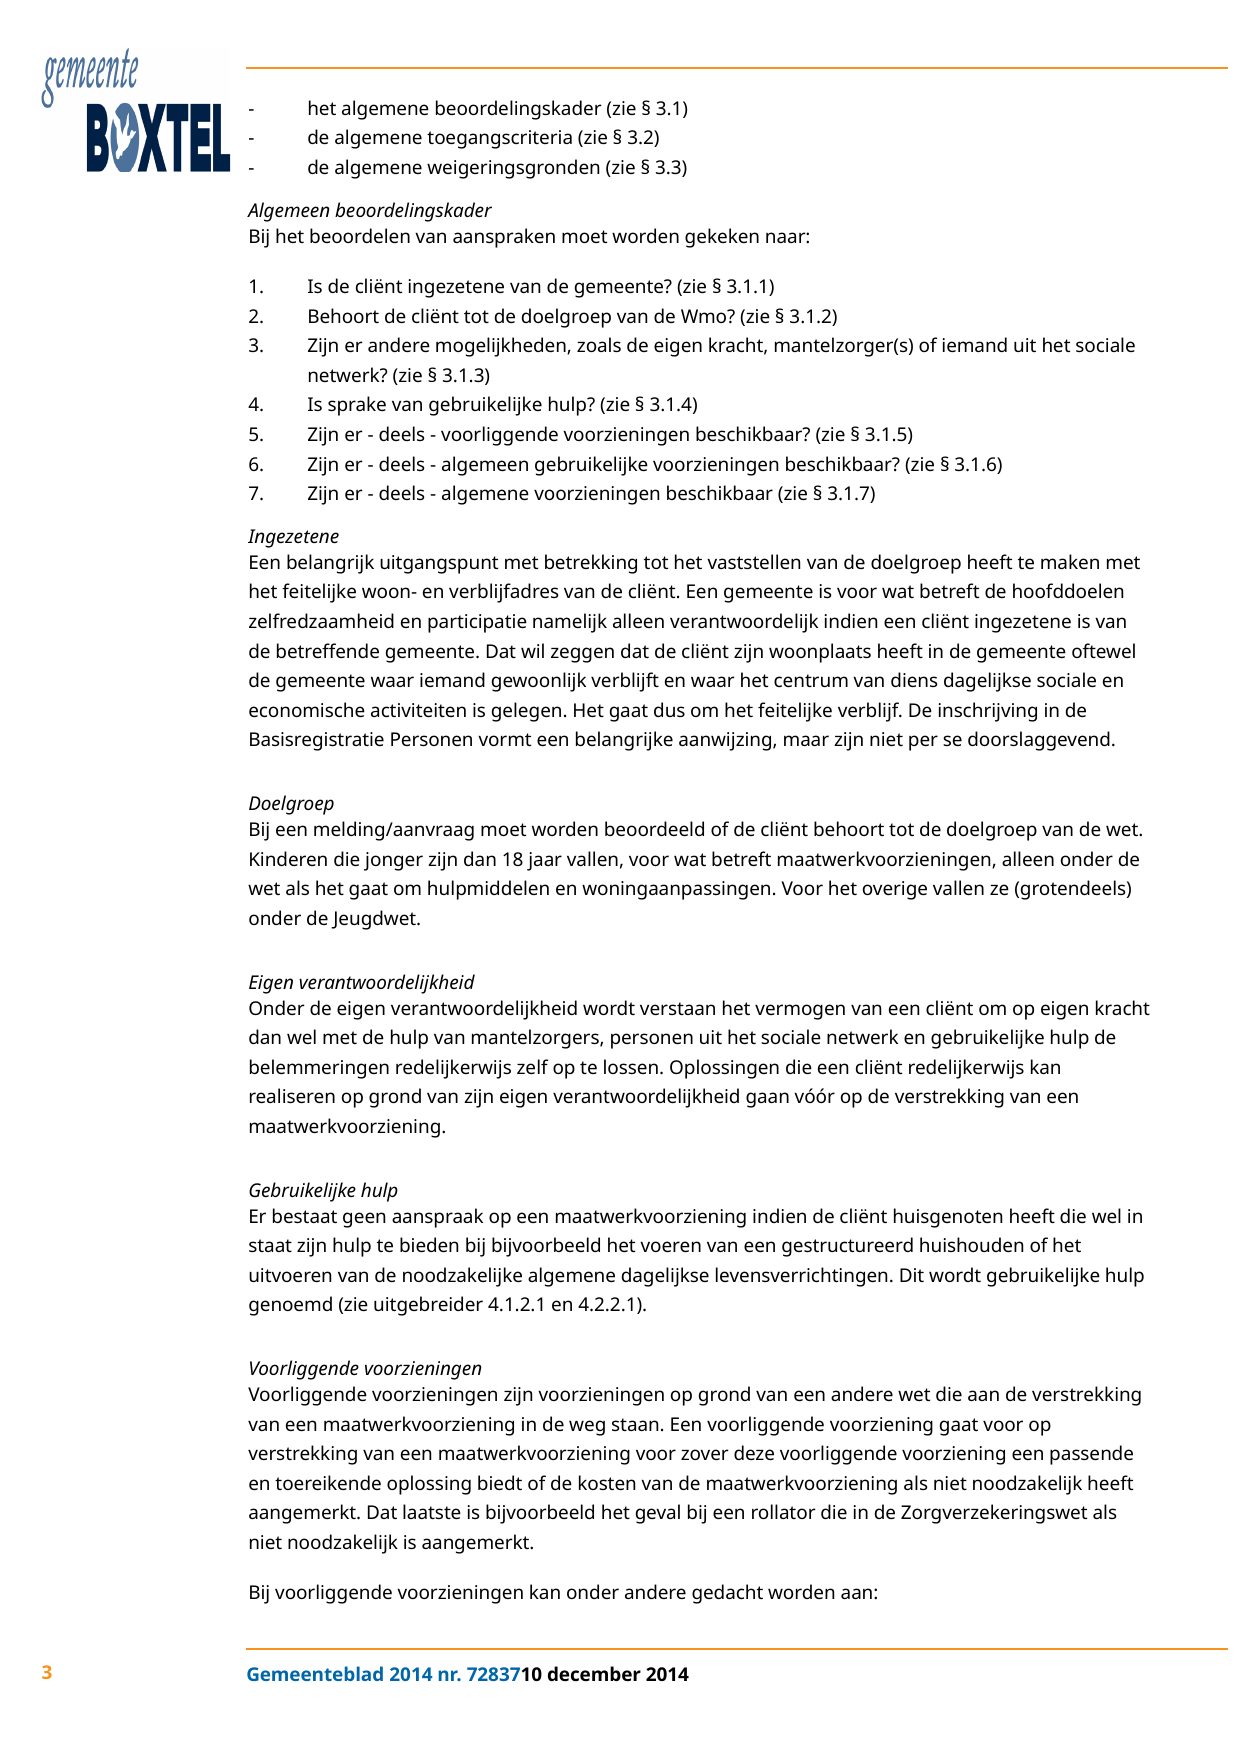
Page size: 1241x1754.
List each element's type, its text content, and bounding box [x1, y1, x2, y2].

text Voorliggende voorzieningen [248, 1356, 1152, 1381]
list Is sprake van gebruikelijke hulp? (zie § 3.1.4) [248, 392, 1152, 417]
list de algemene weigeringsgronden (zie § 3.3) [248, 154, 1152, 180]
text Onder de eigen verantwoordelijkheid wordt verstaan het vermogen van een cliënt om op eigen kracht dan wel met de hulp van mantelzorgers, personen uit het sociale netwerk en gebruikelijke hulp de belemmeringen redelijkerwijs zelf op te lossen. Oplossingen die een cliënt redelijkerwijs kan realiseren op grond van zijn eigen verantwoordelijkheid gaan vóór op de verstrekking van een maatwerkvoorziening. [248, 995, 1152, 1139]
list Behoort de cliënt tot de doelgroep van de Wmo? (zie § 3.1.2) [248, 303, 1152, 328]
text Gebruikelijke hulp [248, 1177, 1152, 1203]
picture [41, 47, 231, 172]
text Bij voorliggende voorzieningen kan onder andere gedacht worden aan: [248, 1579, 1152, 1605]
text Bij het beoordelen van aanspraken moet worden gekeken naar: [248, 223, 1152, 248]
list Zijn er - deels - algemene voorzieningen beschikbaar (zie § 3.1.7) [248, 480, 1152, 506]
list Is de cliënt ingezetene van de gemeente? (zie § 3.1.1) [248, 273, 1152, 299]
list Zijn er - deels - algemeen gebruikelijke voorzieningen beschikbaar? (zie § 3.1.6) [248, 451, 1152, 476]
list de algemene toegangscriteria (zie § 3.2) [248, 124, 1152, 150]
text Voorliggende voorzieningen zijn voorzieningen op grond van een andere wet die aan de verstrekking van een maatwerkvoorziening in de weg staan. Een voorliggende voorziening gaat voor op verstrekking van een maatwerkvoorziening voor zover deze voorliggende voorziening een passende en toereikende oplossing biedt of de kosten van de maatwerkvoorziening als niet noodzakelijk heeft aangemerkt. Dat laatste is bijvoorbeeld het geval bij een rollator die in de Zorgverzekeringswet als niet noodzakelijk is aangemerkt. [248, 1381, 1152, 1555]
text Doelgroep [248, 791, 1152, 816]
text Algemeen beoordelingskader [248, 197, 1152, 223]
list Zijn er - deels - voorliggende voorzieningen beschikbaar? (zie § 3.1.5) [248, 421, 1152, 447]
text Eigen verantwoordelijkheid [248, 969, 1152, 995]
list Zijn er andere mogelijkheden, zoals de eigen kracht, mantelzorger(s) of iemand uit het sociale netwerk? (zie § 3.1.3) [248, 332, 1152, 388]
text Er bestaat geen aanspraak op een maatwerkvoorziening indien de cliënt huisgenoten heeft die wel in staat zijn hulp te bieden bij bijvoorbeeld het voeren van een gestructureerd huishouden of het uitvoeren van de noodzakelijke algemene dagelijkse levensverrichtingen. Dit wordt gebruikelijke hulp genoemd (zie uitgebreider 4.1.2.1 en 4.2.2.1). [248, 1203, 1152, 1317]
text Ingezetene [248, 523, 1152, 549]
text Bij een melding/aanvraag moet worden beoordeeld of de cliënt behoort tot de doelgroep van de wet. Kinderen die jonger zijn dan 18 jaar vallen, voor wat betreft maatwerkvoorzieningen, alleen onder de wet als het gaat om hulpmiddelen en woningaanpassingen. Voor het overige vallen ze (grotendeels) onder de Jeugdwet. [248, 816, 1152, 931]
text Een belangrijk uitgangspunt met betrekking tot het vaststellen van de doelgroep heeft te maken met het feitelijke woon- en verblijfadres van de cliënt. Een gemeente is voor wat betreft de hoofddoelen zelfredzaamheid en participatie namelijk alleen verantwoordelijk indien een cliënt ingezetene is van de betreffende gemeente. Dat wil zeggen dat de cliënt zijn woonplaats heeft in de gemeente oftewel de gemeente waar iemand gewoonlijk verblijft en waar het centrum van diens dagelijkse sociale en economische activiteiten is gelegen. Het gaat dus om het feitelijke verblijf. De inschrijving in de Basisregistratie Personen vormt een belangrijke aanwijzing, maar zijn niet per se doorslaggevend. [248, 549, 1152, 752]
list het algemene beoordelingskader (zie § 3.1) [248, 95, 1152, 121]
